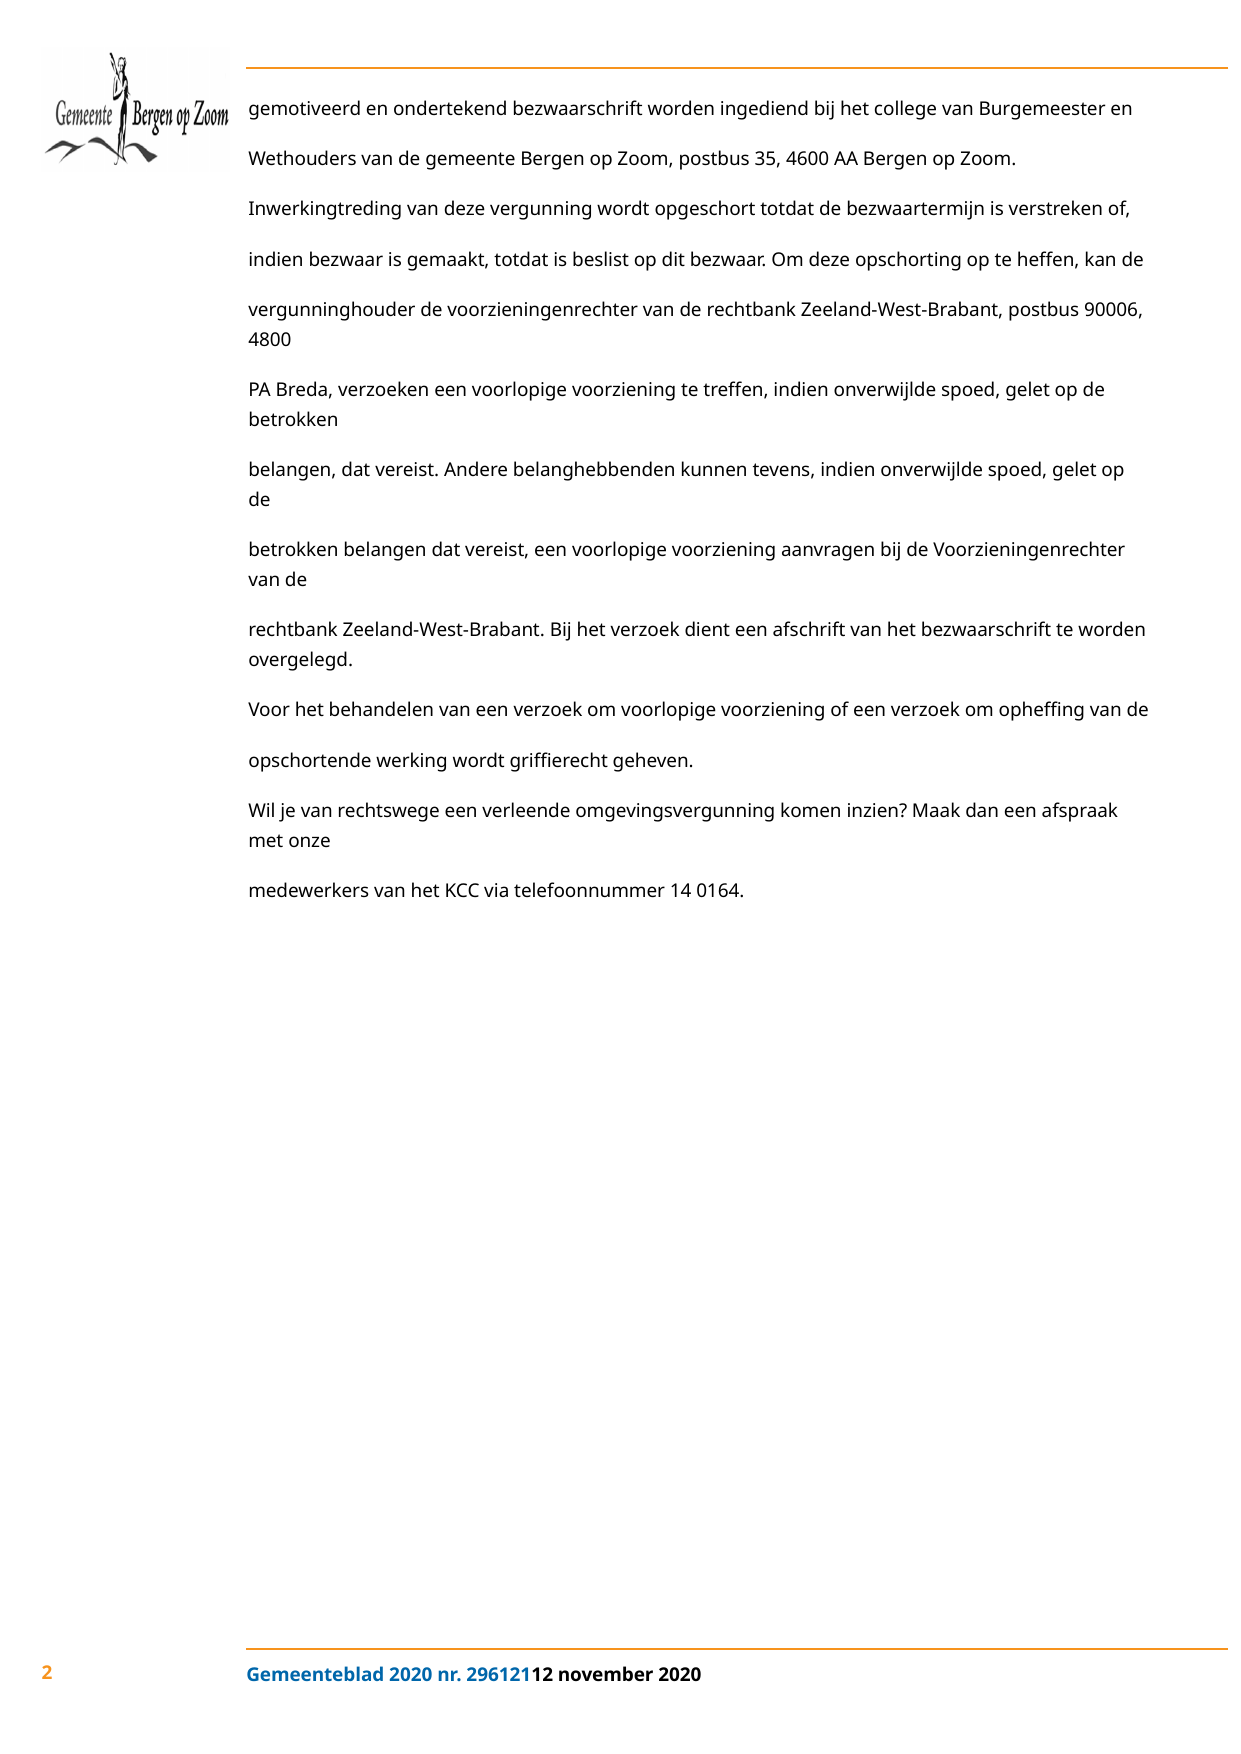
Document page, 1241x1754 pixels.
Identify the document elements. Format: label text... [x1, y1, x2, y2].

text vergunninghouder de voorzieningenrechter van de rechtbank Zeeland-West-Brabant, postbus 90006, 4800 [248, 296, 1152, 352]
text Inwerkingtreding van deze vergunning wordt opgeschort totdat de bezwaartermijn is verstreken of, [248, 196, 1152, 221]
text rechtbank Zeeland-West-Brabant. Bij het verzoek dient een afschrift van het bezwaarschrift te worden overgelegd. [248, 616, 1152, 672]
text PA Breda, verzoeken een voorlopige voorziening te treffen, indien onverwijlde spoed, gelet op de betrokken [248, 376, 1152, 432]
text Wil je van rechtswege een verleende omgevingsvergunning komen inzien? Maak dan een afspraak met onze [248, 797, 1152, 853]
text gemotiveerd en ondertekend bezwaarschrift worden ingediend bij het college van Burgemeester en [248, 95, 1152, 121]
picture [41, 47, 231, 172]
text indien bezwaar is gemaakt, totdat is beslist op dit bezwaar. Om deze opschorting op te heffen, kan de [248, 246, 1152, 272]
text belangen, dat vereist. Andere belanghebbenden kunnen tevens, indien onverwijlde spoed, gelet op de [248, 456, 1152, 512]
text Wethouders van de gemeente Bergen op Zoom, postbus 35, 4600 AA Bergen op Zoom. [248, 145, 1152, 171]
text Voor het behandelen van een verzoek om voorlopige voorziening of een verzoek om opheffing van de [248, 696, 1152, 722]
text medewerkers van het KCC via telefoonnummer 14 0164. [248, 877, 1152, 903]
text betrokken belangen dat vereist, een voorlopige voorziening aanvragen bij de Voorzieningenrechter van de [248, 536, 1152, 592]
text opschortende werking wordt griffierecht geheven. [248, 747, 1152, 773]
